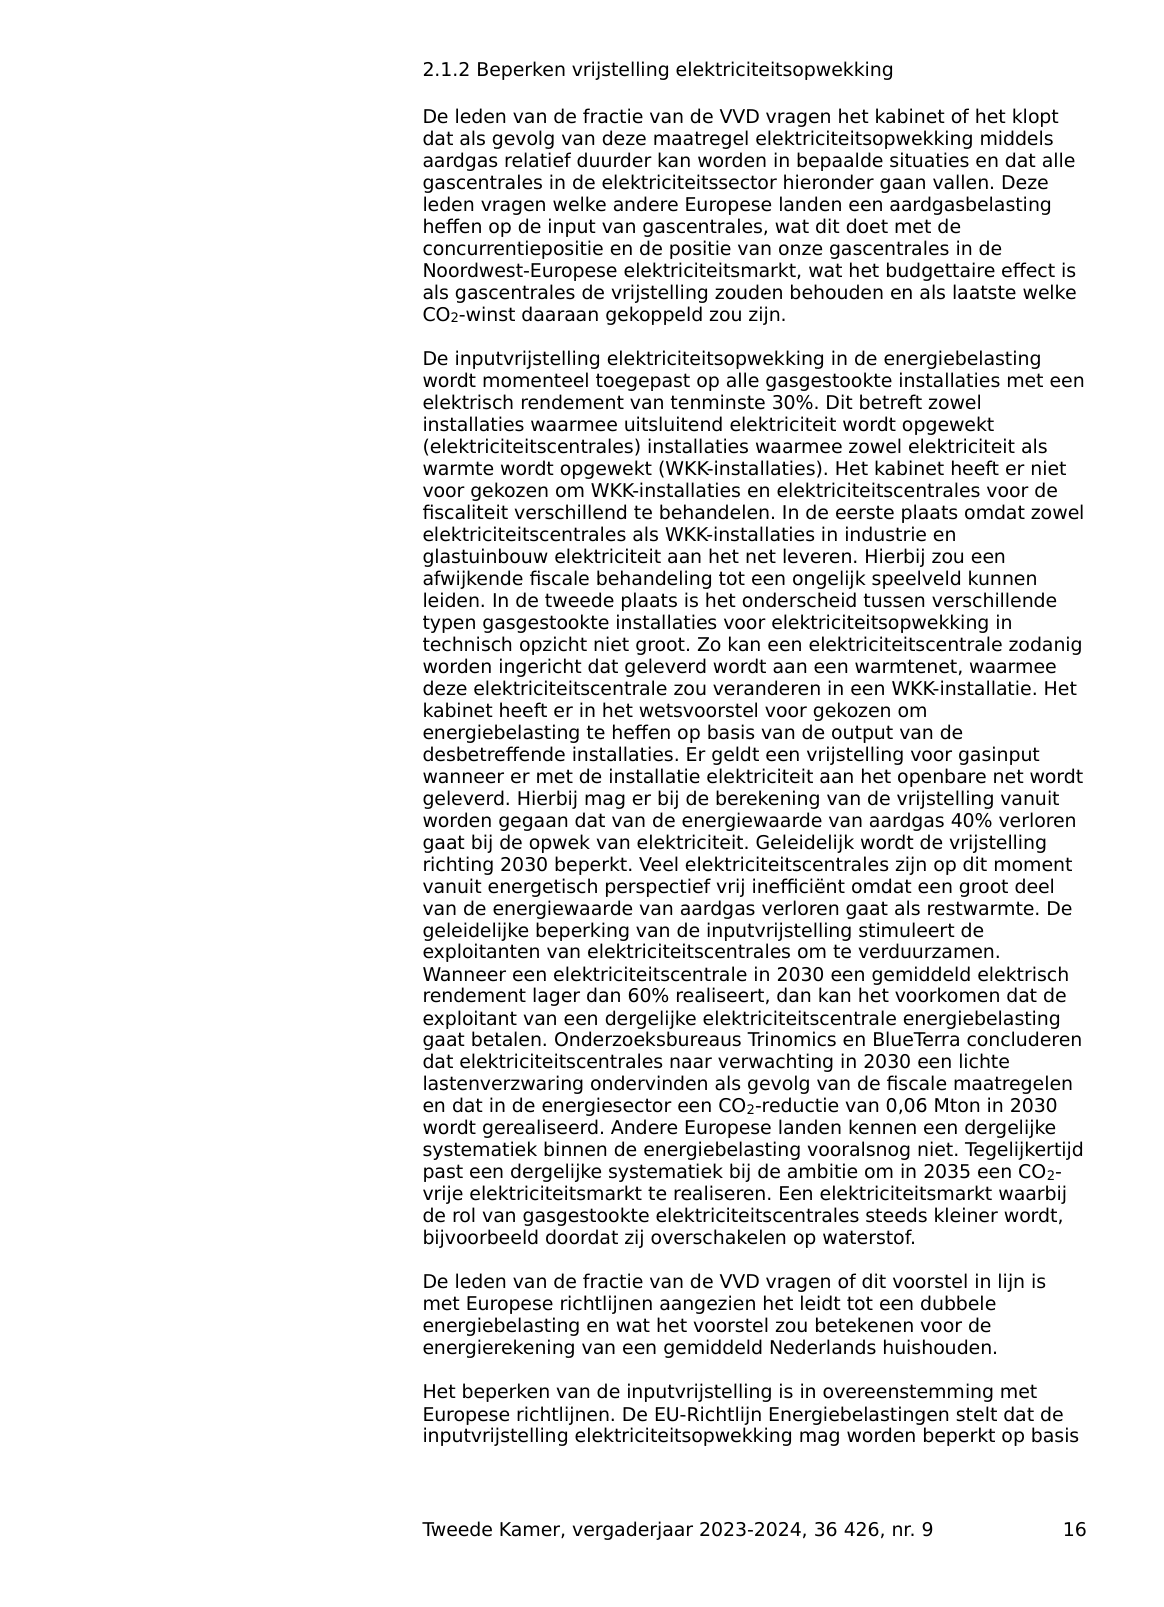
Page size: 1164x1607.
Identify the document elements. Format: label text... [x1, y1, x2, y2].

text De leden van de fractie van de VVD vragen of dit voorstel in lijn is met Europese richtlijnen aangezien het leidt tot een dubbele energiebelasting en wat het voorstel zou betekenen voor de energierekening van een gemiddeld Nederlands huishouden. [422, 1271, 1087, 1359]
text De inputvrijstelling elektriciteitsopwekking in de energiebelasting wordt momenteel toegepast op alle gasgestookte installaties met een elektrisch rendement van tenminste 30%. Dit betreft zowel installaties waarmee uitsluitend elektriciteit wordt opgewekt (elektriciteitscentrales) installaties waarmee zowel elektriciteit als warmte wordt opgewekt (WKK-installaties). Het kabinet heeft er niet voor gekozen om WKK-installaties en elektriciteitscentrales voor de fiscaliteit verschillend te behandelen. In de eerste plaats omdat zowel elektriciteitscentrales als WKK-installaties in industrie en glastuinbouw elektriciteit aan het net leveren. Hierbij zou een afwijkende fiscale behandeling tot een ongelijk speelveld kunnen leiden. In de tweede plaats is het onderscheid tussen verschillende typen gasgestookte installaties voor elektriciteitsopwekking in technisch opzicht niet groot. Zo kan een elektriciteitscentrale zodanig worden ingericht dat geleverd wordt aan een warmtenet, waarmee deze elektriciteitscentrale zou veranderen in een WKK-installatie. Het kabinet heeft er in het wetsvoorstel voor gekozen om energiebelasting te heffen op basis van de output van de desbetreffende installaties. Er geldt een vrijstelling voor gasinput wanneer er met de installatie elektriciteit aan het openbare net wordt geleverd. Hierbij mag er bij de berekening van de vrijstelling vanuit worden gegaan dat van de energiewaarde van aardgas 40% verloren gaat bij de opwek van elektriciteit. Geleidelijk wordt de vrijstelling richting 2030 beperkt. Veel elektriciteitscentrales zijn op dit moment vanuit energetisch perspectief vrij inefficiënt omdat een groot deel van de energiewaarde van aardgas verloren gaat als restwarmte. De geleidelijke beperking van de inputvrijstelling stimuleert de exploitanten van elektriciteitscentrales om te verduurzamen. Wanneer een elektriciteitscentrale in 2030 een gemiddeld elektrisch rendement lager dan 60% realiseert, dan kan het voorkomen dat de exploitant van een dergelijke elektriciteitscentrale energiebelasting gaat betalen. Onderzoeksbureaus Trinomics en BlueTerra concluderen dat elektriciteitscentrales naar verwachting in 2030 een lichte lastenverzwaring ondervinden als gevolg van de fiscale maatregelen en dat in de energiesector een CO2-reductie van 0,06 Mton in 2030 wordt gerealiseerd. Andere Europese landen kennen een dergelijke systematiek binnen de energiebelasting vooralsnog niet. Tegelijkertijd past een dergelijke systematiek bij de ambitie om in 2035 een CO2-vrije elektriciteitsmarkt te realiseren. Een elektriciteitsmarkt waarbij de rol van gasgestookte elektriciteitscentrales steeds kleiner wordt, bijvoorbeeld doordat zij overschakelen op waterstof. [422, 348, 1087, 1249]
subtitle 2.1.2 Beperken vrijstelling elektriciteitsopwekking [422, 59, 1087, 81]
text Het beperken van de inputvrijstelling is in overeenstemming met Europese richtlijnen. De EU-Richtlijn Energiebelastingen stelt dat de inputvrijstelling elektriciteitsopwekking mag worden beperkt op basis [422, 1381, 1087, 1447]
text De leden van de fractie van de VVD vragen het kabinet of het klopt dat als gevolg van deze maatregel elektriciteitsopwekking middels aardgas relatief duurder kan worden in bepaalde situaties en dat alle gascentrales in de elektriciteitssector hieronder gaan vallen. Deze leden vragen welke andere Europese landen een aardgasbelasting heffen op de input van gascentrales, wat dit doet met de concurrentiepositie en de positie van onze gascentrales in de Noordwest-Europese elektriciteitsmarkt, wat het budgettaire effect is als gascentrales de vrijstelling zouden behouden en als laatste welke CO2-winst daaraan gekoppeld zou zijn. [422, 106, 1087, 326]
